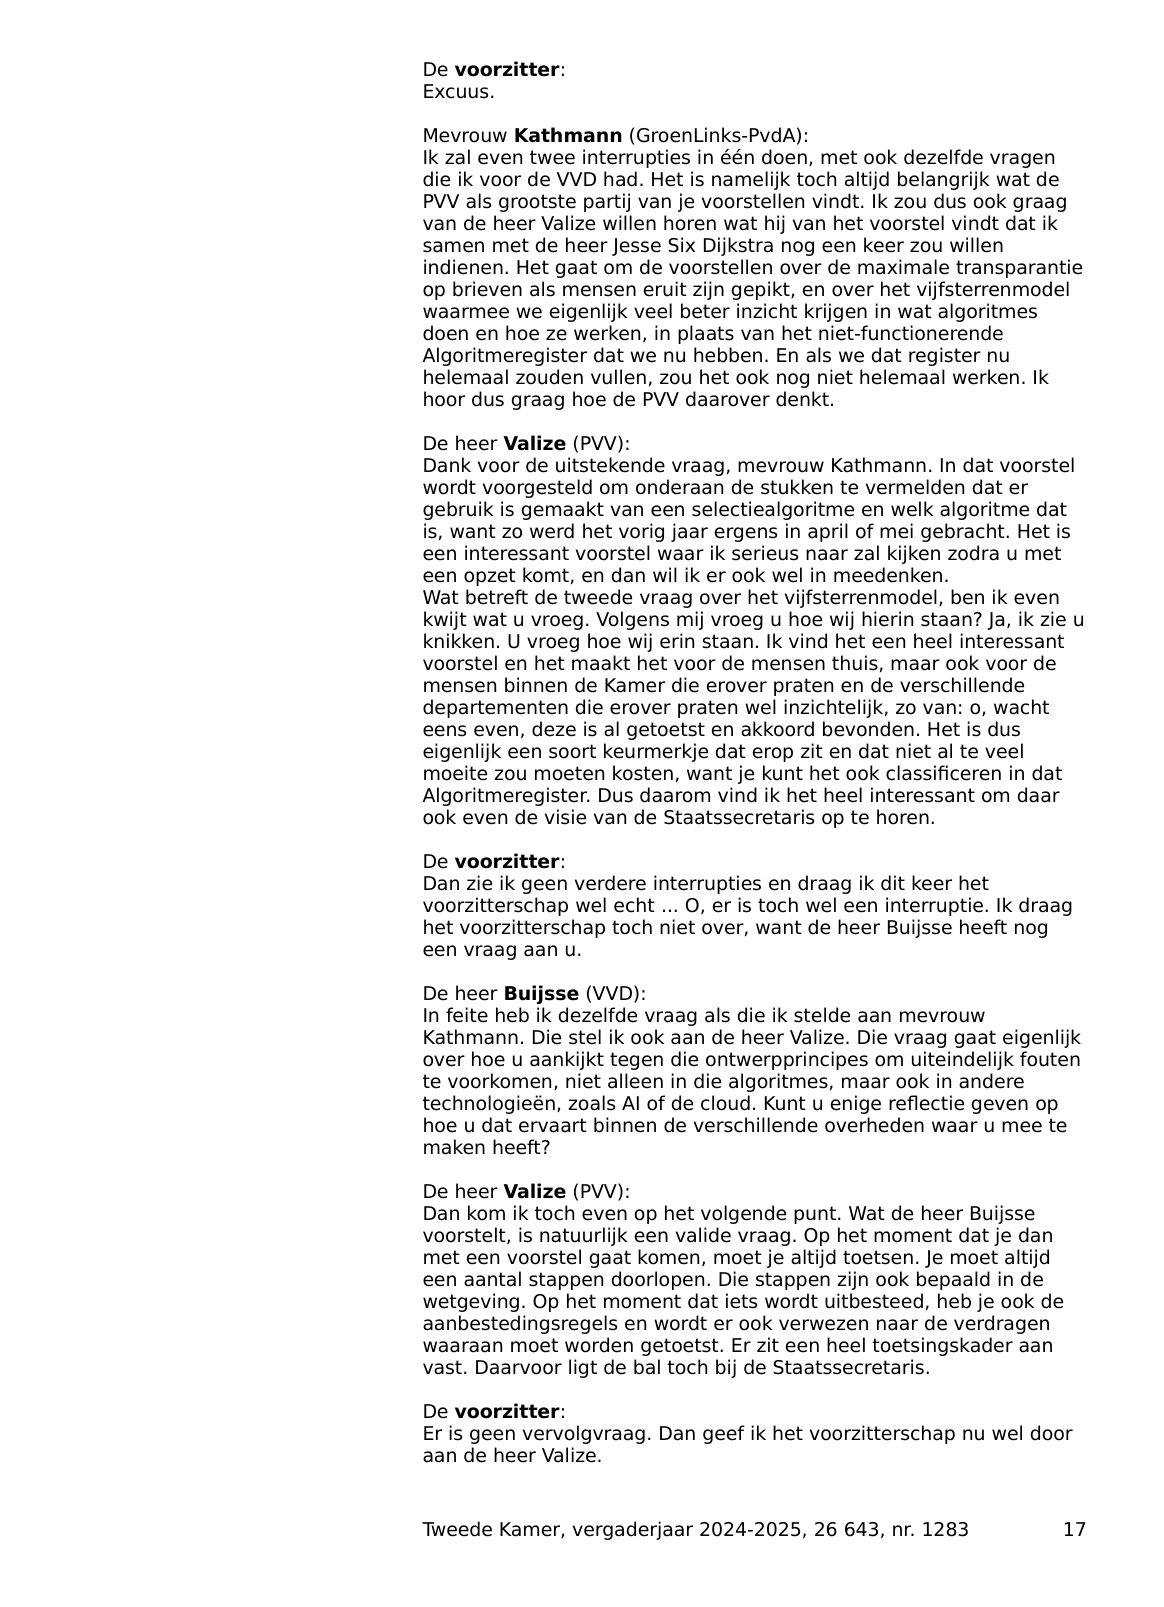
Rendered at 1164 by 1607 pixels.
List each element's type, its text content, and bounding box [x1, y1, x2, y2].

text Ik zal even twee interrupties in één doen, met ook dezelfde vragen die ik voor de VVD had. Het is namelijk toch altijd belangrijk wat de PVV als grootste partij van je voorstellen vindt. Ik zou dus ook graag van de heer Valize willen horen wat hij van het voorstel vindt dat ik samen met de heer Jesse Six Dijkstra nog een keer zou willen indienen. Het gaat om de voorstellen over de maximale transparantie op brieven als mensen eruit zijn gepikt, en over het vijfsterrenmodel waarmee we eigenlijk veel beter inzicht krijgen in wat algoritmes doen en hoe ze werken, in plaats van het niet-functionerende Algoritmeregister dat we nu hebben. En als we dat register nu helemaal zouden vullen, zou het ook nog niet helemaal werken. Ik hoor dus graag hoe de PVV daarover denkt. [422, 147, 1087, 411]
text De voorzitter: [422, 1401, 1087, 1423]
text Dan zie ik geen verdere interrupties en draag ik dit keer het voorzitterschap wel echt ... O, er is toch wel een interruptie. Ik draag het voorzitterschap toch niet over, want de heer Buijsse heeft nog een vraag aan u. [422, 873, 1087, 961]
text De heer Buijsse (VVD): [422, 983, 1087, 1005]
text De voorzitter: [422, 59, 1087, 81]
text Mevrouw Kathmann (GroenLinks-PvdA): [422, 125, 1087, 147]
text Dank voor de uitstekende vraag, mevrouw Kathmann. In dat voorstel wordt voorgesteld om onderaan de stukken te vermelden dat er gebruik is gemaakt van een selectiealgoritme en welk algoritme dat is, want zo werd het vorig jaar ergens in april of mei gebracht. Het is een interessant voorstel waar ik serieus naar zal kijken zodra u met een opzet komt, en dan wil ik er ook wel in meedenken. [422, 455, 1087, 587]
text Wat betreft de tweede vraag over het vijfsterrenmodel, ben ik even kwijt wat u vroeg. Volgens mij vroeg u hoe wij hierin staan? Ja, ik zie u knikken. U vroeg hoe wij erin staan. Ik vind het een heel interessant voorstel en het maakt het voor de mensen thuis, maar ook voor de mensen binnen de Kamer die erover praten en de verschillende departementen die erover praten wel inzichtelijk, zo van: o, wacht eens even, deze is al getoetst en akkoord bevonden. Het is dus eigenlijk een soort keurmerkje dat erop zit en dat niet al te veel moeite zou moeten kosten, want je kunt het ook classificeren in dat Algoritmeregister. Dus daarom vind ik het heel interessant om daar ook even de visie van de Staatssecretaris op te horen. [422, 587, 1087, 829]
text Dan kom ik toch even op het volgende punt. Wat de heer Buijsse voorstelt, is natuurlijk een valide vraag. Op het moment dat je dan met een voorstel gaat komen, moet je altijd toetsen. Je moet altijd een aantal stappen doorlopen. Die stappen zijn ook bepaald in de wetgeving. Op het moment dat iets wordt uitbesteed, heb je ook de aanbestedingsregels en wordt er ook verwezen naar de verdragen waaraan moet worden getoetst. Er zit een heel toetsingskader aan vast. Daarvoor ligt de bal toch bij de Staatssecretaris. [422, 1203, 1087, 1379]
text Er is geen vervolgvraag. Dan geef ik het voorzitterschap nu wel door aan de heer Valize. [422, 1423, 1087, 1467]
text Excuus. [422, 81, 1087, 103]
text In feite heb ik dezelfde vraag als die ik stelde aan mevrouw Kathmann. Die stel ik ook aan de heer Valize. Die vraag gaat eigenlijk over hoe u aankijkt tegen die ontwerpprincipes om uiteindelijk fouten te voorkomen, niet alleen in die algoritmes, maar ook in andere technologieën, zoals AI of de cloud. Kunt u enige reflectie geven op hoe u dat ervaart binnen de verschillende overheden waar u mee te maken heeft? [422, 1005, 1087, 1159]
text De heer Valize (PVV): [422, 433, 1087, 455]
text De voorzitter: [422, 851, 1087, 873]
text De heer Valize (PVV): [422, 1181, 1087, 1203]
